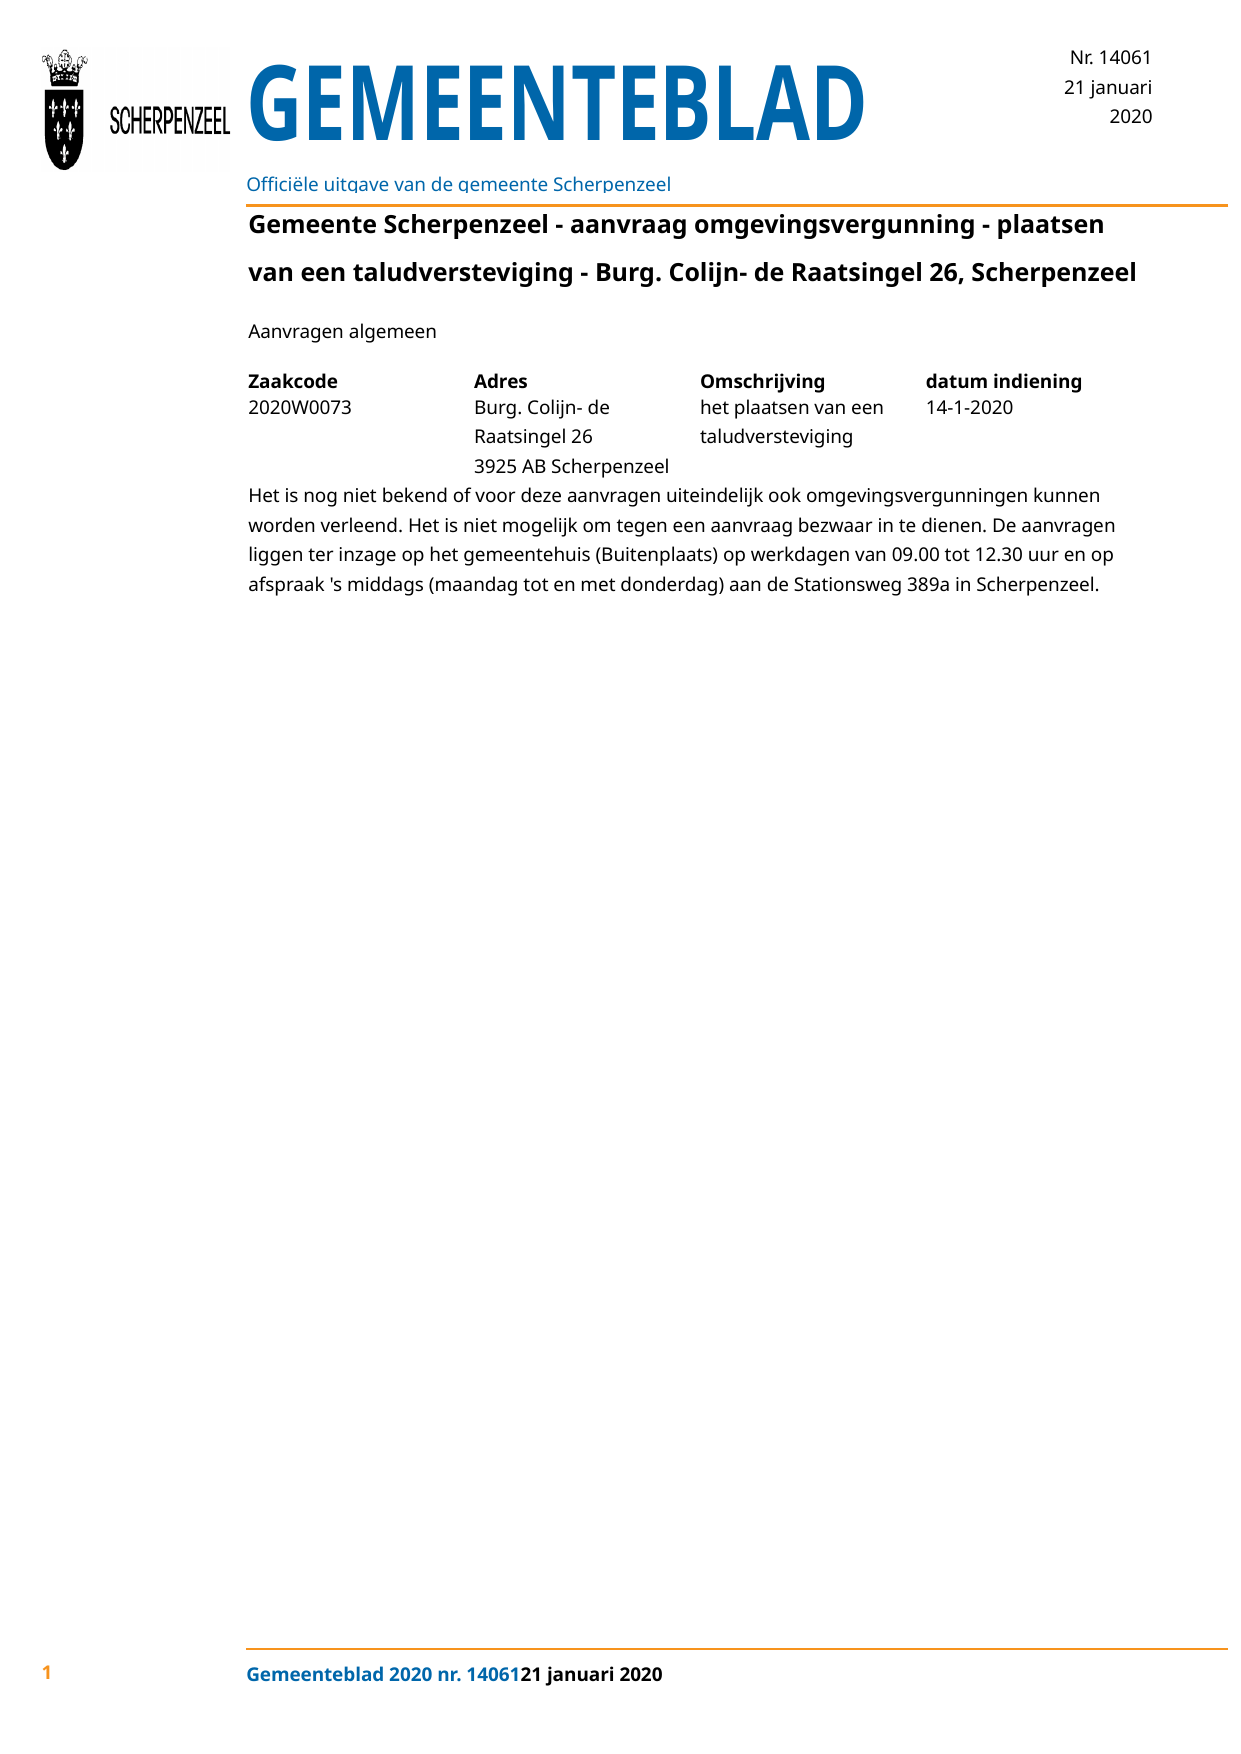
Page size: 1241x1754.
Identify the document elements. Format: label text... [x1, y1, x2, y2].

table_header datum indiening [926, 369, 1152, 394]
text Aanvragen algemeen [248, 318, 1152, 344]
table_header Adres [474, 369, 700, 394]
table_cell 14-1-2020 [926, 394, 1152, 479]
table_cell 2020W0073 [248, 394, 474, 479]
text Gemeente Scherpenzeel - aanvraag omgevingsvergunning - plaatsen van een taludversteviging - Burg. Colijn- de Raatsingel 26, Scherpenzeel [248, 207, 1152, 288]
table_cell het plaatsen van een taludversteviging [700, 394, 926, 479]
table_header Omschrijving [700, 369, 926, 394]
table_cell Burg. Colijn- de Raatsingel 26 3925 AB Scherpenzeel [474, 394, 700, 479]
picture [41, 47, 231, 172]
text Het is nog niet bekend of voor deze aanvragen uiteindelijk ook omgevingsvergunningen kunnen worden verleend. Het is niet mogelijk om tegen een aanvraag bezwaar in te dienen. De aanvragen liggen ter inzage op het gemeentehuis (Buitenplaats) op werkdagen van 09.00 tot 12.30 uur en op afspraak 's middags (maandag tot en met donderdag) aan de Stationsweg 389a in Scherpenzeel. [248, 482, 1152, 597]
table_header Zaakcode [248, 369, 474, 394]
